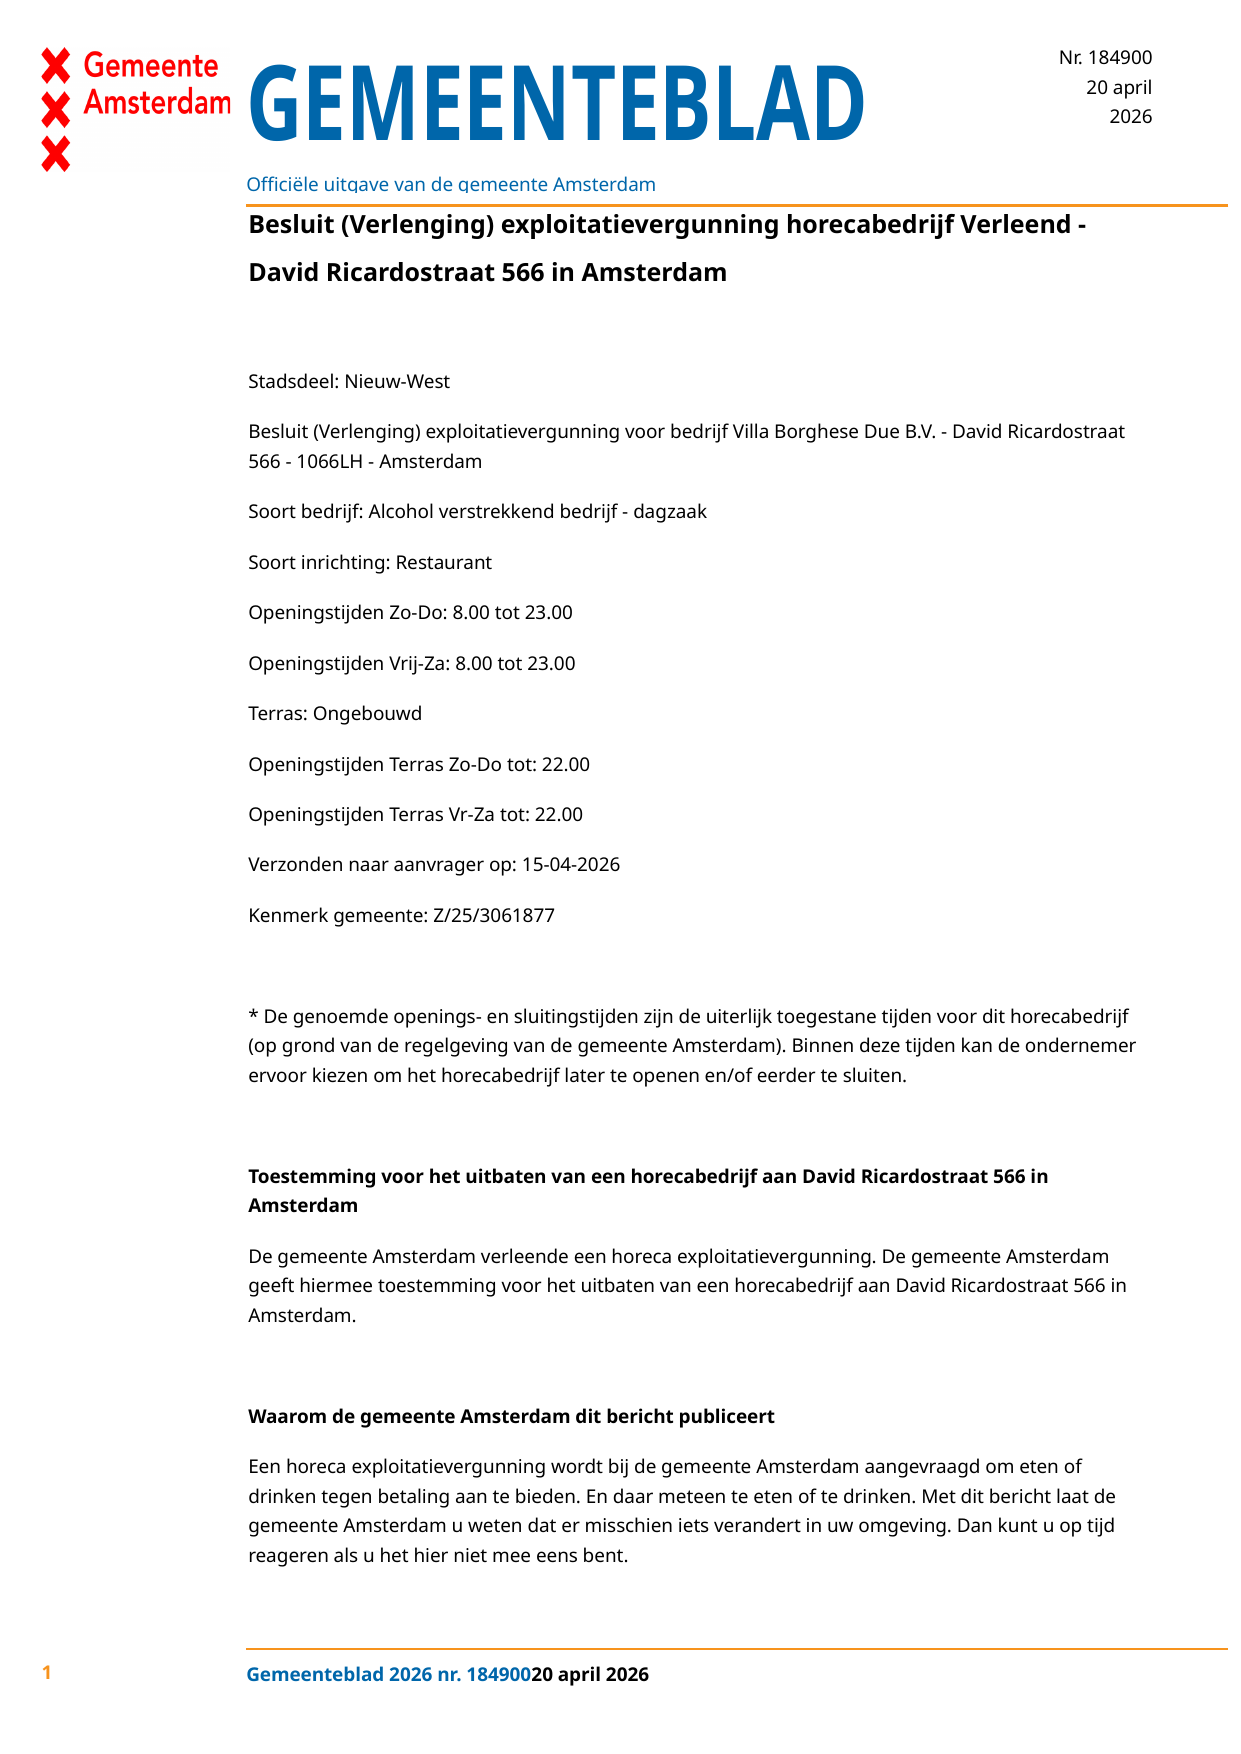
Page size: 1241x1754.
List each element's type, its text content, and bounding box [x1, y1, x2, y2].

text Terras: Ongebouwd [248, 700, 1152, 726]
picture [41, 47, 231, 172]
text Kenmerk gemeente: Z/25/3061877 [248, 902, 1152, 928]
text De gemeente Amsterdam verleende een horeca exploitatievergunning. De gemeente Amsterdam geeft hiermee toestemming voor het uitbaten van een horecabedrijf aan David Ricardostraat 566 in Amsterdam. [248, 1243, 1152, 1328]
text Soort inrichting: Restaurant [248, 549, 1152, 575]
text Besluit (Verlenging) exploitatievergunning voor bedrijf Villa Borghese Due B.V. - David Ricardostraat 566 - 1066LH - Amsterdam [248, 419, 1152, 474]
text Soort bedrijf: Alcohol verstrekkend bedrijf - dagzaak [248, 499, 1152, 524]
text Stadsdeel: Nieuw-West [248, 368, 1152, 394]
text Openingstijden Zo-Do: 8.00 tot 23.00 [248, 599, 1152, 625]
text Toestemming voor het uitbaten van een horecabedrijf aan David Ricardostraat 566 in Amsterdam [248, 1163, 1152, 1218]
text Openingstijden Terras Zo-Do tot: 22.00 [248, 751, 1152, 777]
text Openingstijden Terras Vr-Za tot: 22.00 [248, 801, 1152, 827]
text Waarom de gemeente Amsterdam dit bericht publiceert [248, 1403, 1152, 1429]
text Een horeca exploitatievergunning wordt bij de gemeente Amsterdam aangevraagd om eten of drinken tegen betaling aan te bieden. En daar meteen te eten of te drinken. Met dit bericht laat de gemeente Amsterdam u weten dat er misschien iets verandert in uw omgeving. Dan kunt u op tijd reageren als u het hier niet mee eens bent. [248, 1453, 1152, 1568]
text Openingstijden Vrij-Za: 8.00 tot 23.00 [248, 650, 1152, 676]
text Verzonden naar aanvrager op: 15-04-2026 [248, 852, 1152, 877]
text * De genoemde openings- en sluitingstijden zijn de uiterlijk toegestane tijden voor dit horecabedrijf (op grond van de regelgeving van de gemeente Amsterdam). Binnen deze tijden kan de ondernemer ervoor kiezen om het horecabedrijf later te openen en/of eerder te sluiten. [248, 1003, 1152, 1088]
text Besluit (Verlenging) exploitatievergunning horecabedrijf Verleend - David Ricardostraat 566 in Amsterdam [248, 207, 1152, 288]
